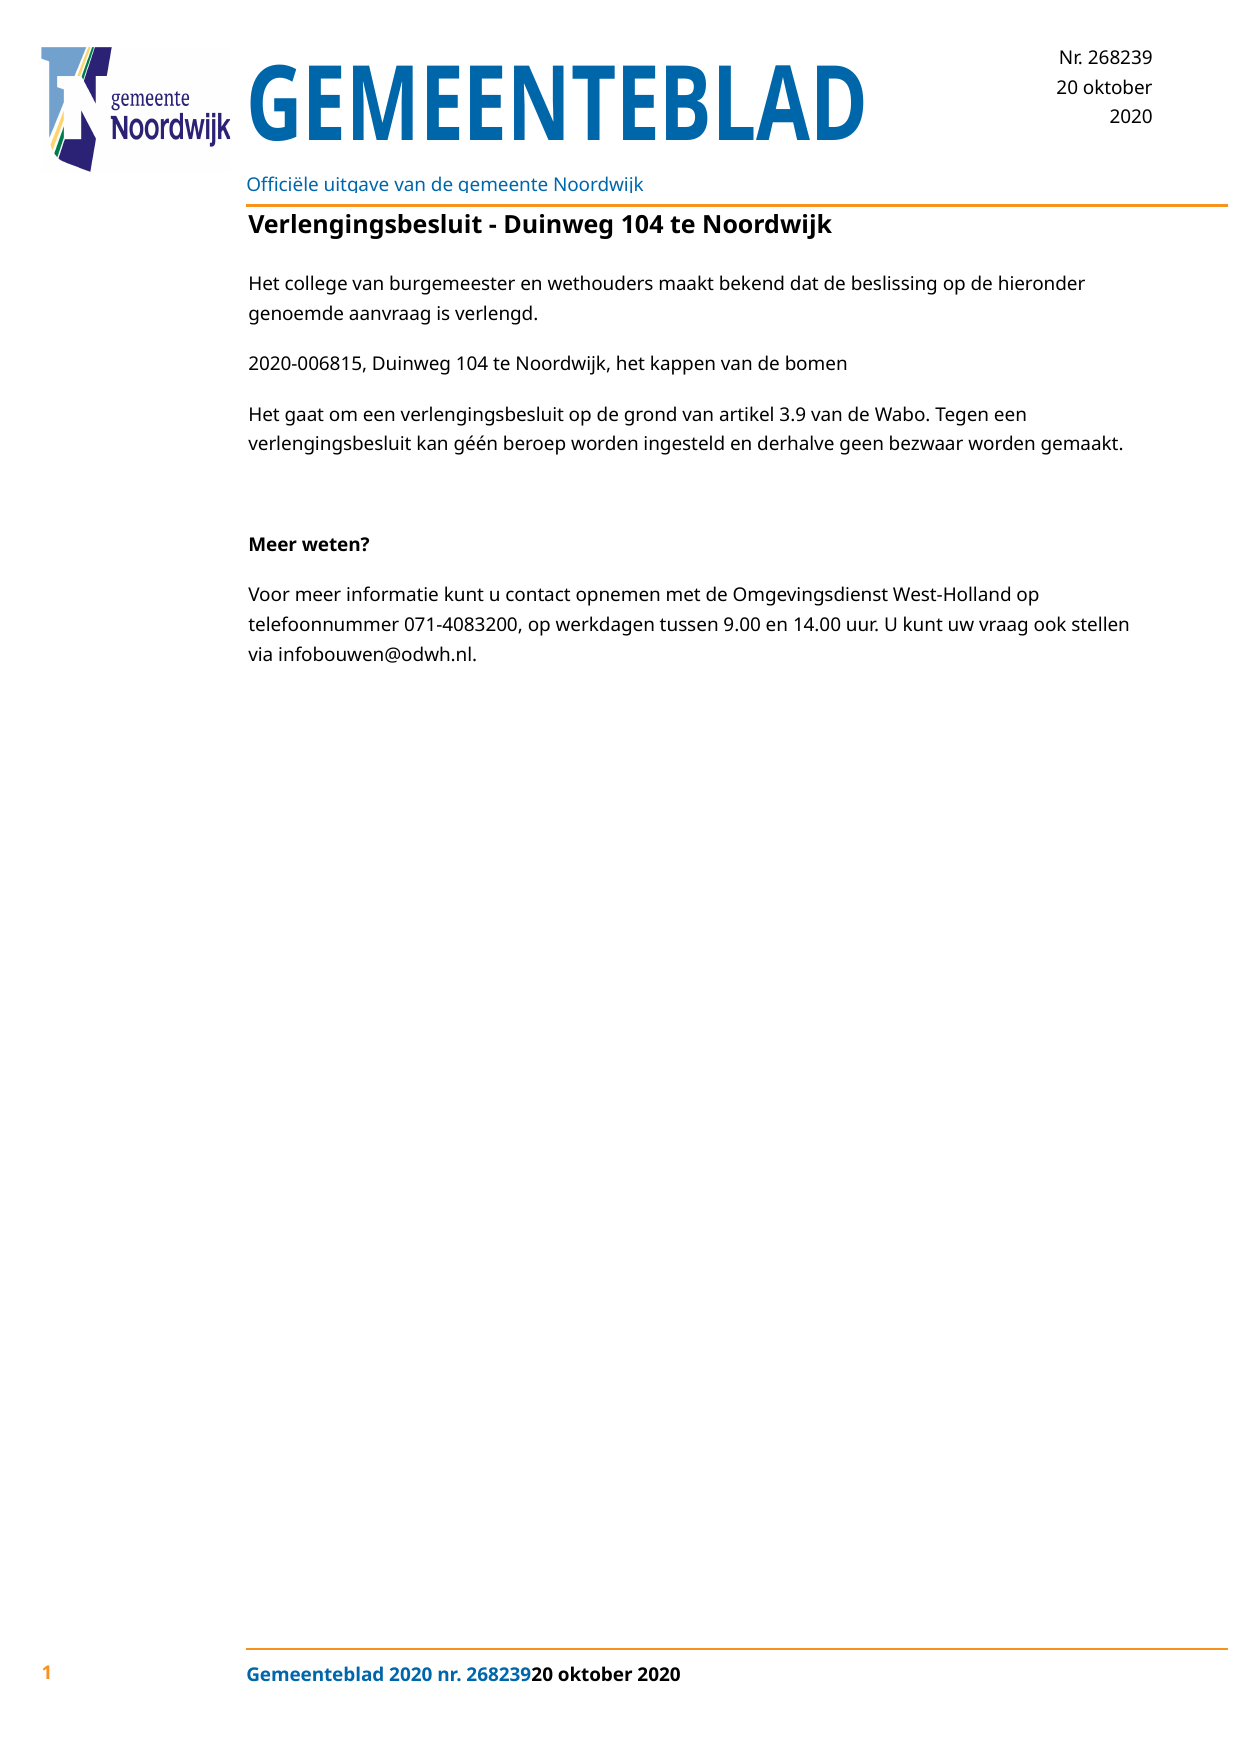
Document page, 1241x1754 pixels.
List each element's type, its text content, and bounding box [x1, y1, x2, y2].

picture [41, 47, 231, 172]
text Het college van burgemeester en wethouders maakt bekend dat de beslissing op de hieronder genoemde aanvraag is verlengd. [248, 270, 1152, 326]
text Het gaat om een verlengingsbesluit op de grond van artikel 3.9 van de Wabo. Tegen een verlengingsbesluit kan géén beroep worden ingesteld en derhalve geen bezwaar worden gemaakt. [248, 401, 1152, 456]
text 2020-006815, Duinweg 104 te Noordwijk, het kappen van de bomen [248, 350, 1152, 376]
text Voor meer informatie kunt u contact opnemen met de Omgevingsdienst West-Holland op telefoonnummer 071-4083200, op werkdagen tussen 9.00 en 14.00 uur. U kunt uw vraag ook stellen via infobouwen@odwh.nl. [248, 582, 1152, 666]
text Meer weten? [248, 531, 1152, 557]
text Verlengingsbesluit - Duinweg 104 te Noordwijk [248, 207, 1152, 241]
